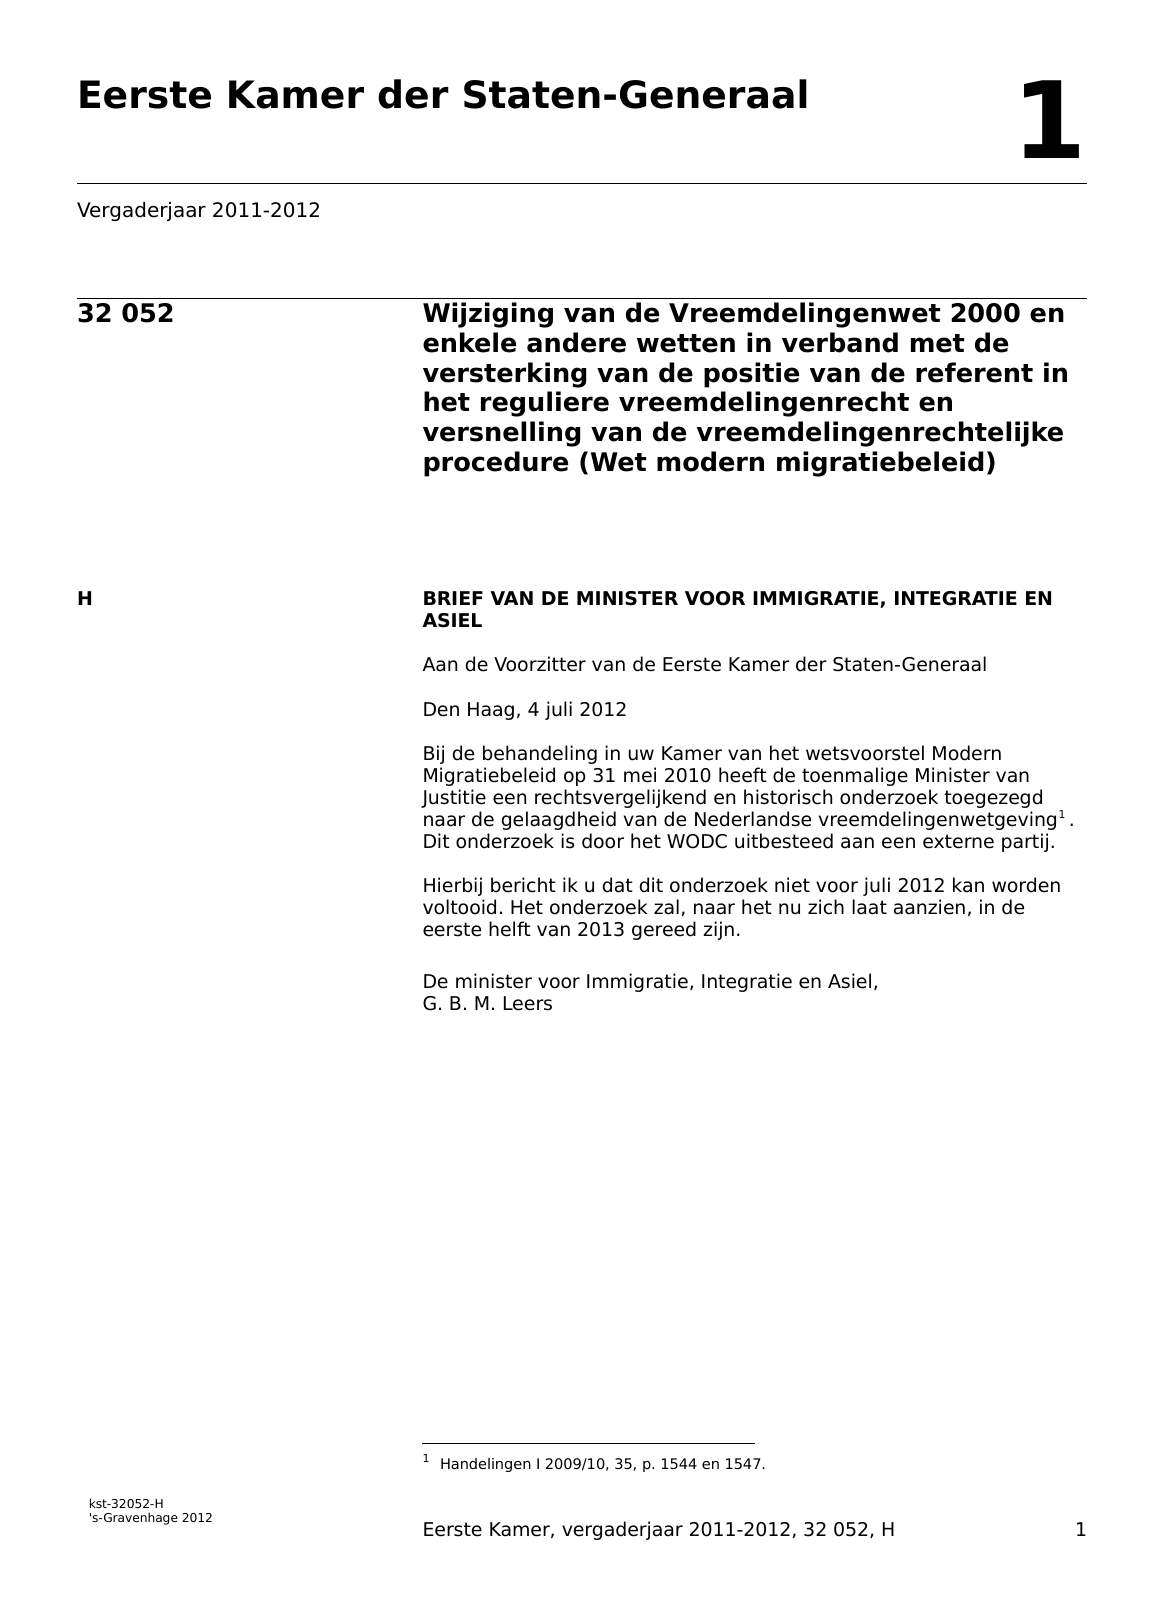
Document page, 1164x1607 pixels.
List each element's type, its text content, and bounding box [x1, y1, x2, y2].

subtitle 32 052 Wijziging van de Vreemdelingenwet 2000 en enkele andere wetten in verband met de versterking van de positie van de referent in het reguliere vreemdelingenrecht en versnelling van de vreemdelingenrechtelijke procedure (Wet modern migratiebeleid) [77, 299, 1087, 477]
table_header 1 [886, 59, 1087, 183]
table_header Eerste Kamer der Staten-Generaal [77, 59, 886, 183]
text 's-Gravenhage 2012 [88, 1511, 323, 1525]
text Den Haag, 4 juli 2012 [422, 698, 1087, 720]
text Bij de behandeling in uw Kamer van het wetsvoorstel Modern Migratiebeleid op 31 mei 2010 heeft de toenmalige Minister van Justitie een rechtsvergelijkend en historisch onderzoek toegezegd naar de gelaagdheid van de Nederlandse vreemdelingenwetgeving. Dit onderzoek is door het WODC uitbesteed aan een externe partij. [422, 743, 1087, 852]
subtitle H BRIEF VAN DE MINISTER VOOR IMMIGRATIE, INTEGRATIE EN ASIEL [77, 588, 1087, 632]
text Aan de Voorzitter van de Eerste Kamer der Staten-Generaal [422, 654, 1087, 676]
text kst-32052-H [88, 1497, 323, 1511]
table_cell Vergaderjaar 2011-2012 [77, 184, 1087, 298]
text Hierbij bericht ik u dat dit onderzoek niet voor juli 2012 kan worden voltooid. Het onderzoek zal, naar het nu zich laat aanzien, in de eerste helft van 2013 gereed zijn. [422, 875, 1087, 941]
text Handelingen I 2009/10, 35, p. 1544 en 1547. [422, 1452, 1087, 1474]
text De minister voor Immigratie, Integratie en Asiel, G. B. M. Leers [422, 971, 1087, 1014]
